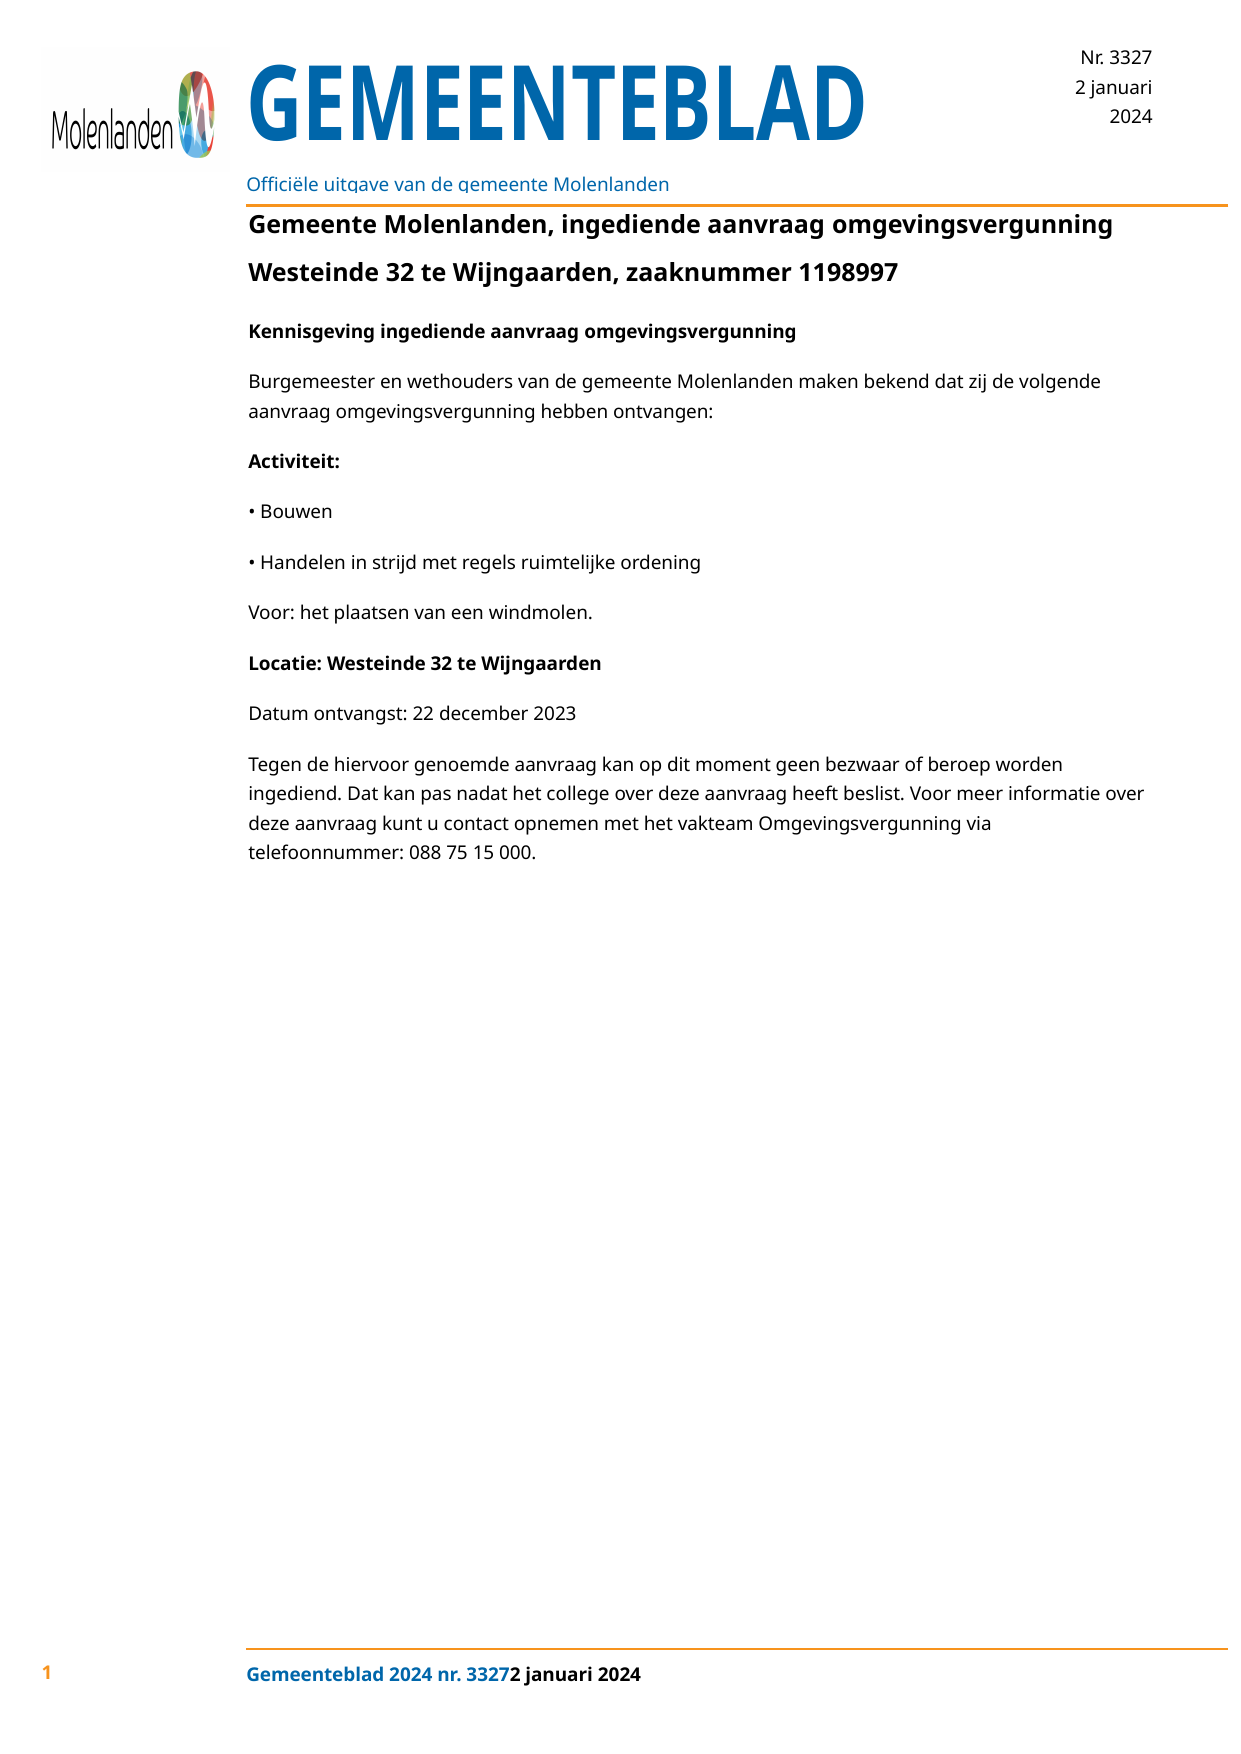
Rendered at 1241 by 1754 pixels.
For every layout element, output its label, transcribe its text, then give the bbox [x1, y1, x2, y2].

text Kennisgeving ingediende aanvraag omgevingsvergunning [248, 318, 1152, 344]
text Gemeente Molenlanden, ingediende aanvraag omgevingsvergunning Westeinde 32 te Wijngaarden, zaaknummer 1198997 [248, 207, 1152, 288]
text Burgemeester en wethouders van de gemeente Molenlanden maken bekend dat zij de volgende aanvraag omgevingsvergunning hebben ontvangen: [248, 368, 1152, 424]
picture [41, 47, 231, 172]
text • Bouwen [248, 499, 1152, 524]
text Voor: het plaatsen van een windmolen. [248, 599, 1152, 625]
text Locatie: Westeinde 32 te Wijngaarden [248, 650, 1152, 676]
text Activiteit: [248, 448, 1152, 474]
text Datum ontvangst: 22 december 2023 [248, 700, 1152, 726]
text • Handelen in strijd met regels ruimtelijke ordening [248, 549, 1152, 575]
text Tegen de hiervoor genoemde aanvraag kan op dit moment geen bezwaar of beroep worden ingediend. Dat kan pas nadat het college over deze aanvraag heeft beslist. Voor meer informatie over deze aanvraag kunt u contact opnemen met het vakteam Omgevingsvergunning via telefoonnummer: 088 75 15 000. [248, 751, 1152, 865]
